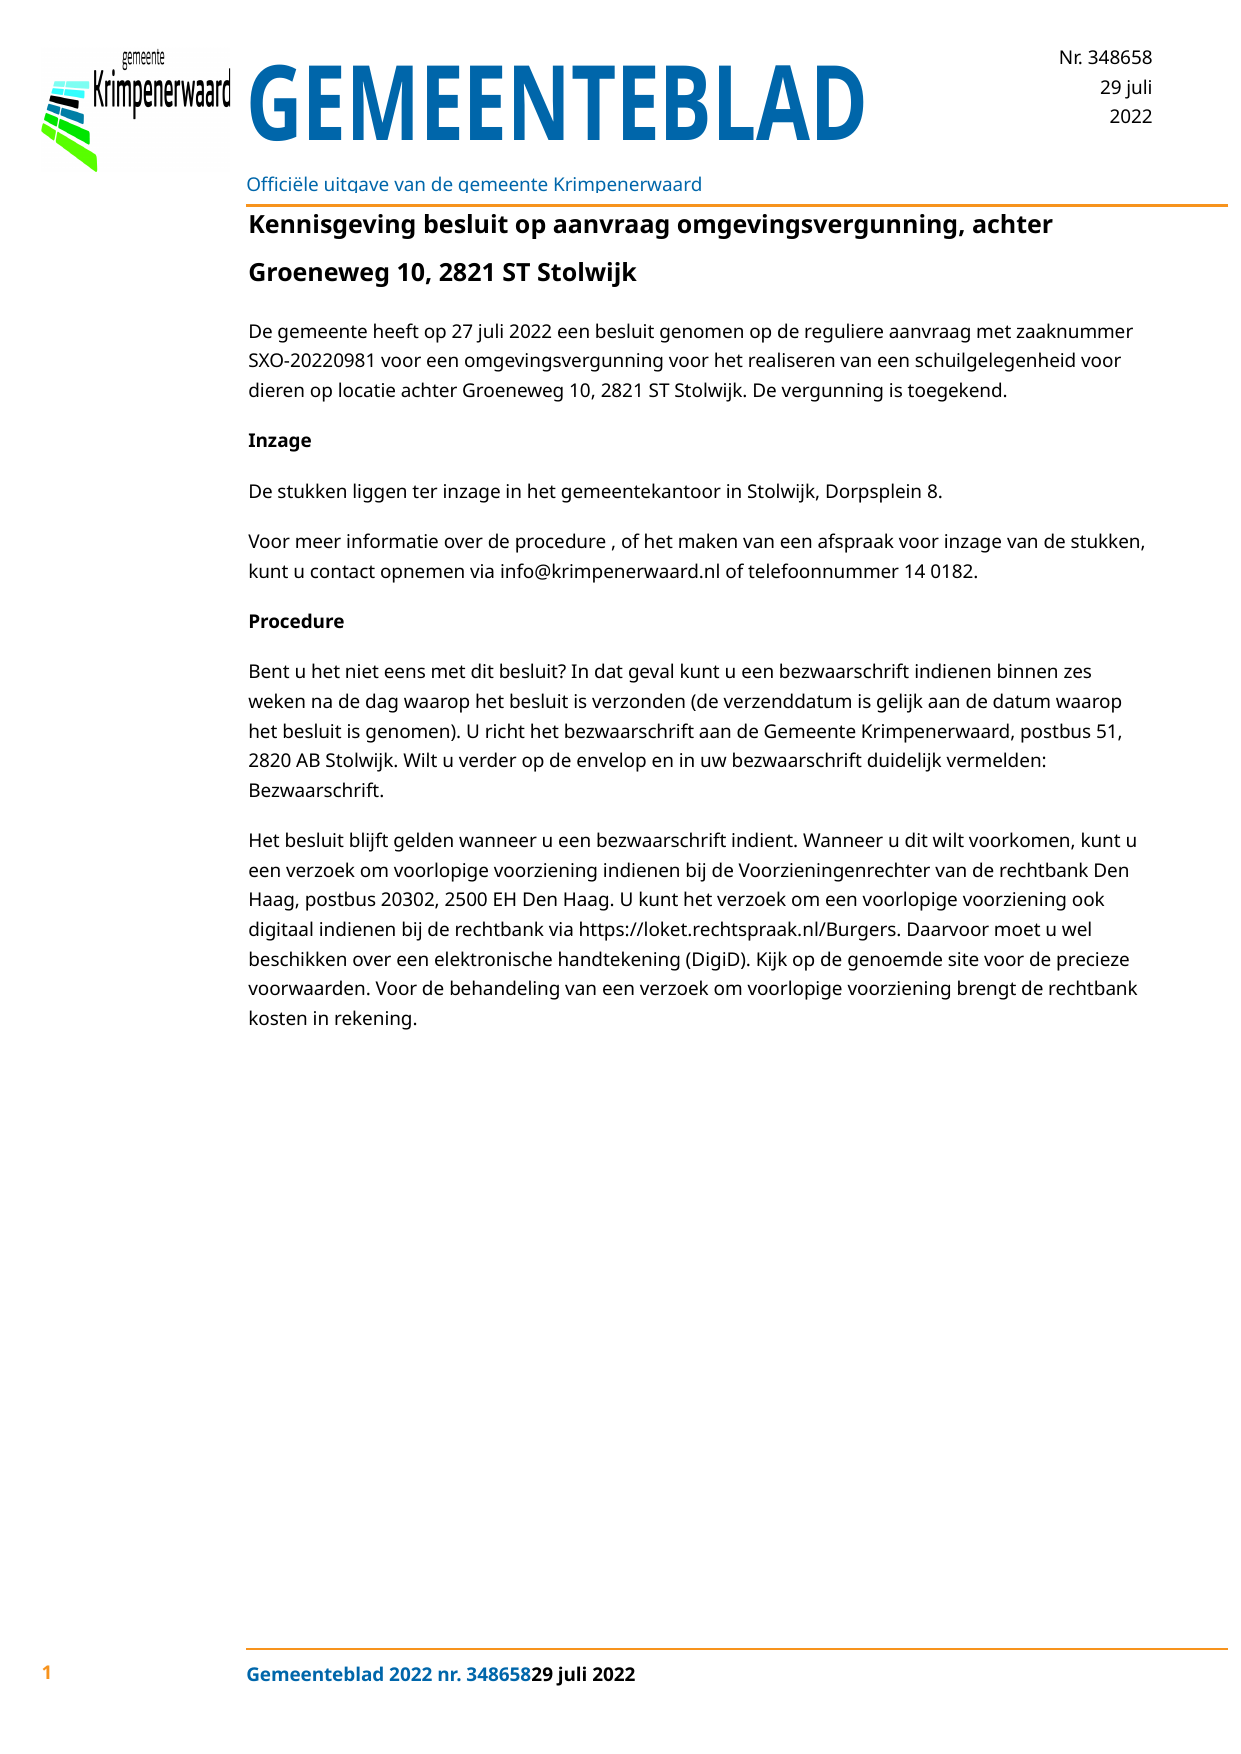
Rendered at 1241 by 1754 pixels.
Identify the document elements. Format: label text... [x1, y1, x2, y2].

picture [41, 47, 231, 172]
text Voor meer informatie over de procedure , of het maken van een afspraak voor inzage van de stukken, kunt u contact opnemen via info@krimpenerwaard.nl of telefoonnummer 14 0182. [248, 528, 1152, 584]
text De gemeente heeft op 27 juli 2022 een besluit genomen op de reguliere aanvraag met zaaknummer SXO-20220981 voor een omgevingsvergunning voor het realiseren van een schuilgelegenheid voor dieren op locatie achter Groeneweg 10, 2821 ST Stolwijk. De vergunning is toegekend. [248, 318, 1152, 403]
text Kennisgeving besluit op aanvraag omgevingsvergunning, achter Groeneweg 10, 2821 ST Stolwijk [248, 207, 1152, 288]
text Procedure [248, 608, 1152, 634]
text Het besluit blijft gelden wanneer u een bezwaarschrift indient. Wanneer u dit wilt voorkomen, kunt u een verzoek om voorlopige voorziening indienen bij de Voorzieningenrechter van de rechtbank Den Haag, postbus 20302, 2500 EH Den Haag. U kunt het verzoek om een voorlopige voorziening ook digitaal indienen bij de rechtbank via https://loket.rechtspraak.nl/Burgers. Daarvoor moet u wel beschikken over een elektronische handtekening (DigiD). Kijk op de genoemde site voor de precieze voorwaarden. Voor de behandeling van een verzoek om voorlopige voorziening brengt de rechtbank kosten in rekening. [248, 827, 1152, 1031]
text Bent u het niet eens met dit besluit? In dat geval kunt u een bezwaarschrift indienen binnen zes weken na de dag waarop het besluit is verzonden (de verzenddatum is gelijk aan de datum waarop het besluit is genomen). U richt het bezwaarschrift aan de Gemeente Krimpenerwaard, postbus 51, 2820 AB Stolwijk. Wilt u verder op de envelop en in uw bezwaarschrift duidelijk vermelden: Bezwaarschrift. [248, 659, 1152, 803]
text Inzage [248, 427, 1152, 453]
text De stukken liggen ter inzage in het gemeentekantoor in Stolwijk, Dorpsplein 8. [248, 478, 1152, 504]
